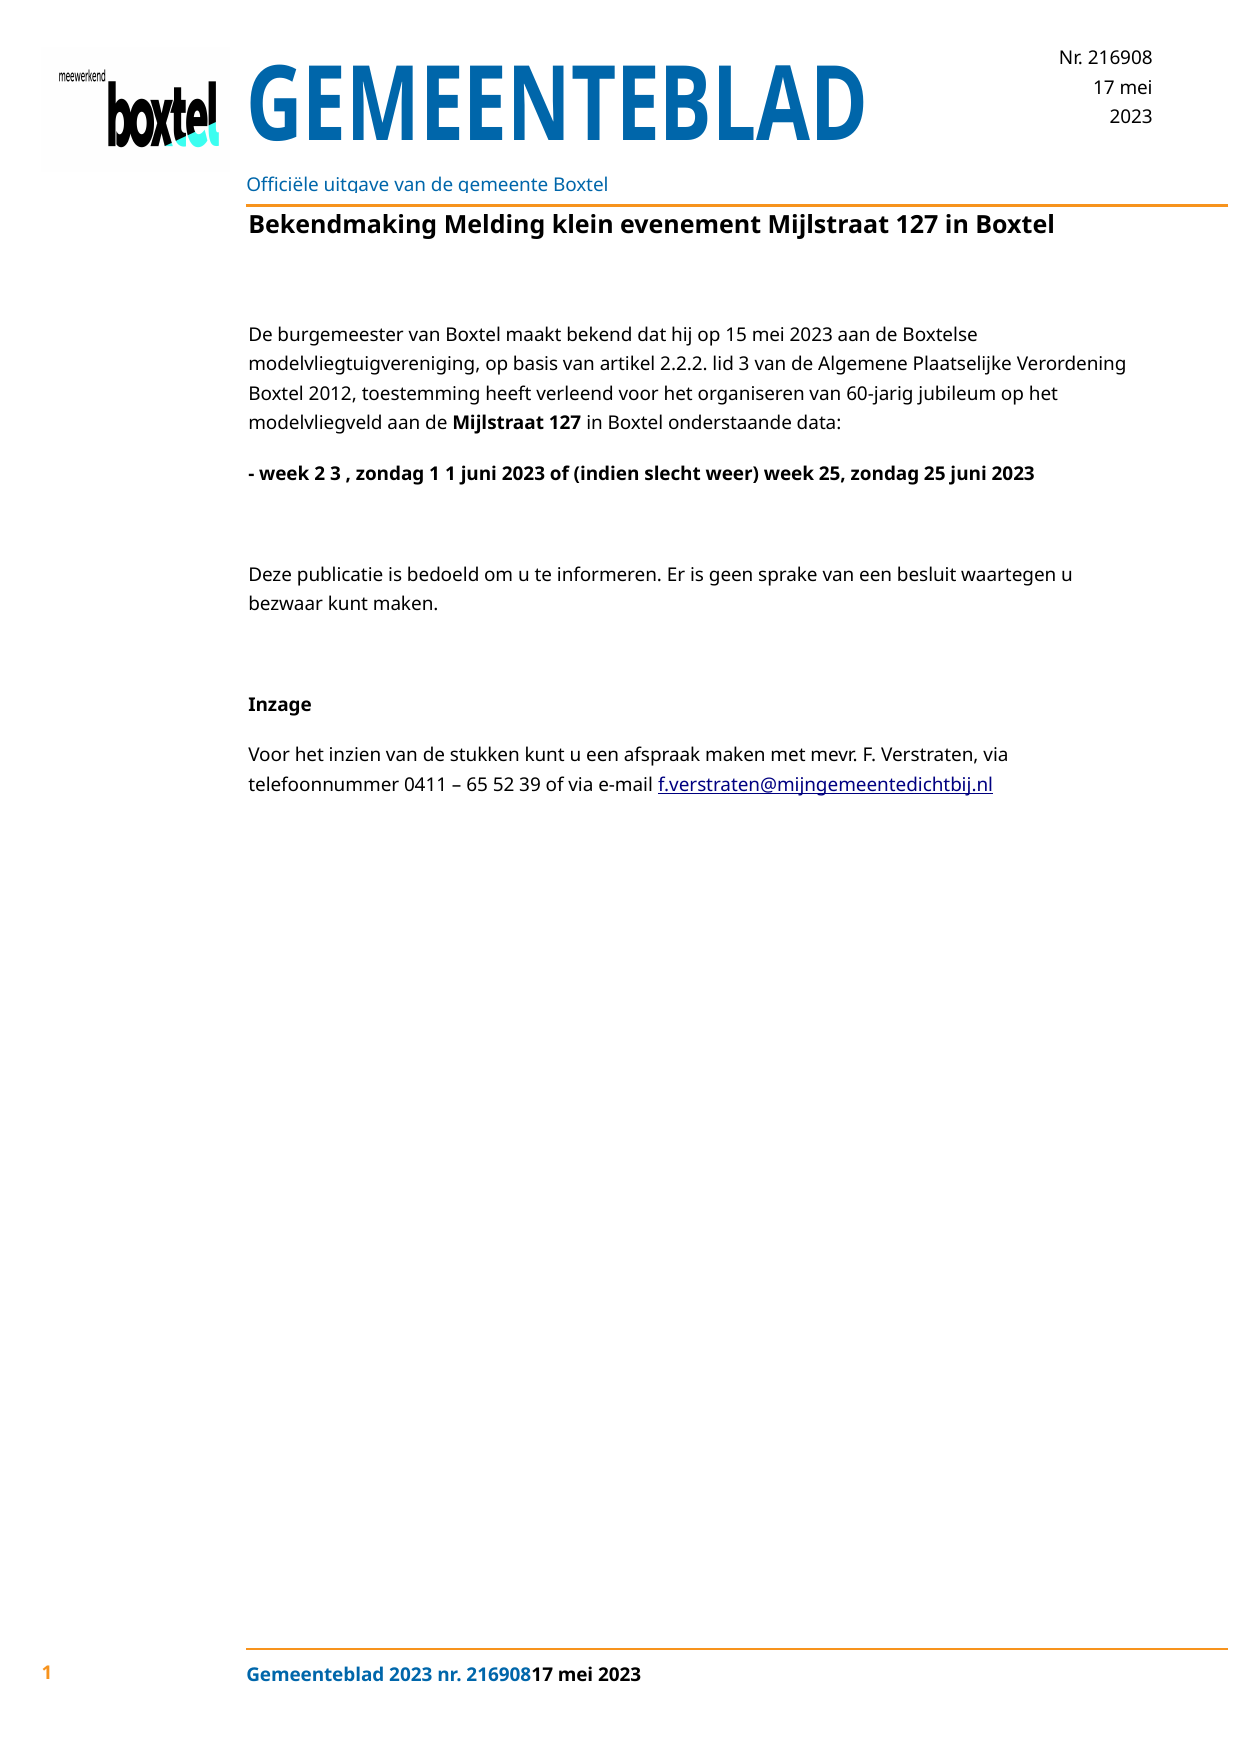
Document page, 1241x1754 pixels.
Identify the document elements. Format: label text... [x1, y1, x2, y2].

text Voor het inzien van de stukken kunt u een afspraak maken met mevr. F. Verstraten, via telefoonnummer 0411 – 65 52 39 of via e-mail f.verstraten@mijngemeentedichtbij.nl [248, 742, 1152, 797]
picture [41, 47, 231, 172]
text Bekendmaking Melding klein evenement Mijlstraat 127 in Boxtel [248, 207, 1152, 241]
text De burgemeester van Boxtel maakt bekend dat hij op 15 mei 2023 aan de Boxtelse modelvliegtuigvereniging, op basis van artikel 2.2.2. lid 3 van de Algemene Plaatselijke Verordening Boxtel 2012, toestemming heeft verleend voor het organiseren van 60-jarig jubileum op het modelvliegveld aan de Mijlstraat 127 in Boxtel onderstaande data: [248, 321, 1152, 435]
text - week 2 3 , zondag 1 1 juni 2023 of (indien slecht weer) week 25, zondag 25 juni 2023 [248, 460, 1152, 486]
text Inzage [248, 691, 1152, 717]
text Deze publicatie is bedoeld om u te informeren. Er is geen sprake van een besluit waartegen u bezwaar kunt maken. [248, 561, 1152, 616]
